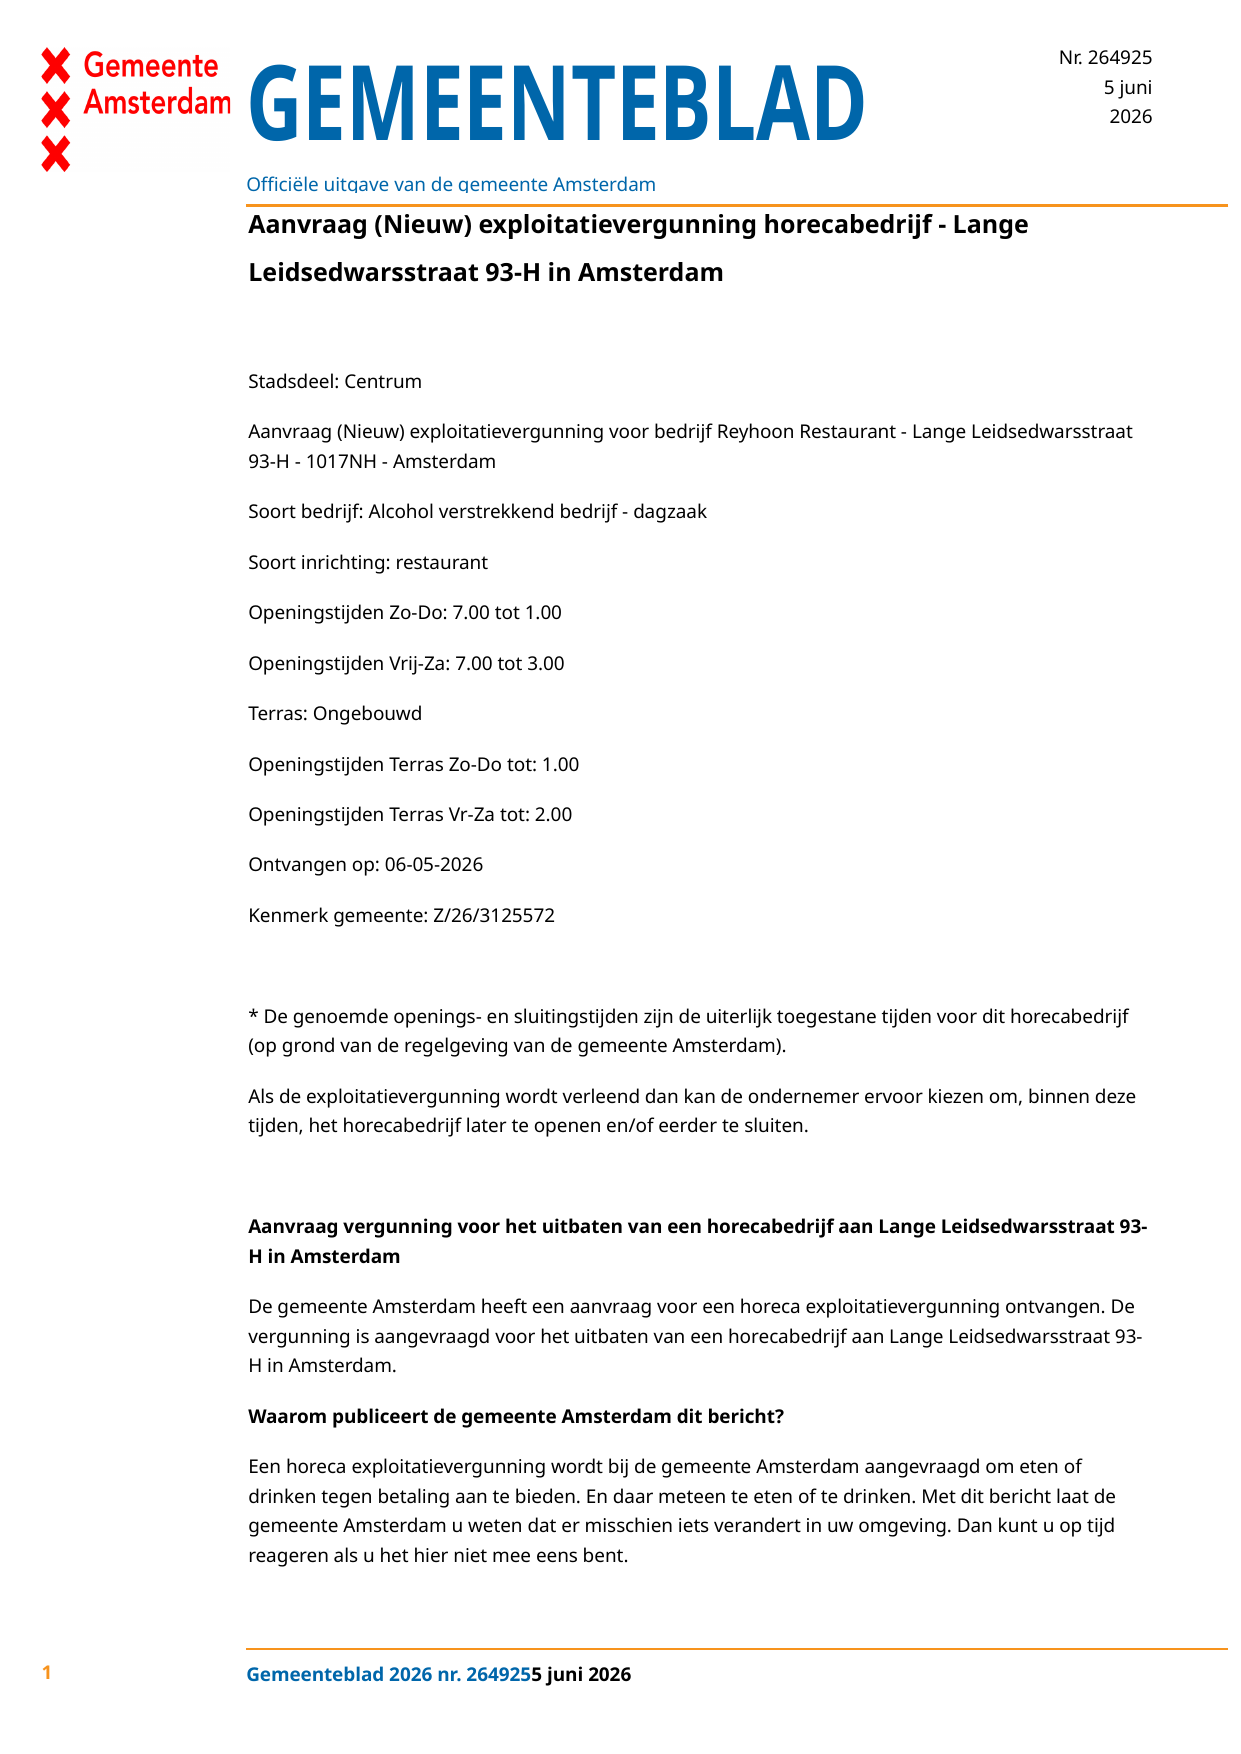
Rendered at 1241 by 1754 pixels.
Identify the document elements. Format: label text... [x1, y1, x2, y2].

text Terras: Ongebouwd [248, 700, 1152, 726]
text Kenmerk gemeente: Z/26/3125572 [248, 902, 1152, 928]
text Openingstijden Zo-Do: 7.00 tot 1.00 [248, 599, 1152, 625]
text Aanvraag (Nieuw) exploitatievergunning horecabedrijf - Lange Leidsedwarsstraat 93-H in Amsterdam [248, 207, 1152, 288]
text Ontvangen op: 06-05-2026 [248, 852, 1152, 877]
text Openingstijden Vrij-Za: 7.00 tot 3.00 [248, 650, 1152, 676]
text Aanvraag vergunning voor het uitbaten van een horecabedrijf aan Lange Leidsedwarsstraat 93-H in Amsterdam [248, 1213, 1152, 1269]
text Waarom publiceert de gemeente Amsterdam dit bericht? [248, 1403, 1152, 1429]
picture [41, 47, 231, 172]
text Openingstijden Terras Vr-Za tot: 2.00 [248, 801, 1152, 827]
text Soort inrichting: restaurant [248, 549, 1152, 575]
text Stadsdeel: Centrum [248, 368, 1152, 394]
text Aanvraag (Nieuw) exploitatievergunning voor bedrijf Reyhoon Restaurant - Lange Leidsedwarsstraat 93-H - 1017NH - Amsterdam [248, 419, 1152, 474]
text Een horeca exploitatievergunning wordt bij de gemeente Amsterdam aangevraagd om eten of drinken tegen betaling aan te bieden. En daar meteen te eten of te drinken. Met dit bericht laat de gemeente Amsterdam u weten dat er misschien iets verandert in uw omgeving. Dan kunt u op tijd reageren als u het hier niet mee eens bent. [248, 1453, 1152, 1568]
text Als de exploitatievergunning wordt verleend dan kan de ondernemer ervoor kiezen om, binnen deze tijden, het horecabedrijf later te openen en/of eerder te sluiten. [248, 1083, 1152, 1138]
text Soort bedrijf: Alcohol verstrekkend bedrijf - dagzaak [248, 499, 1152, 524]
text * De genoemde openings- en sluitingstijden zijn de uiterlijk toegestane tijden voor dit horecabedrijf (op grond van de regelgeving van de gemeente Amsterdam). [248, 1003, 1152, 1058]
text Openingstijden Terras Zo-Do tot: 1.00 [248, 751, 1152, 777]
text De gemeente Amsterdam heeft een aanvraag voor een horeca exploitatievergunning ontvangen. De vergunning is aangevraagd voor het uitbaten van een horecabedrijf aan Lange Leidsedwarsstraat 93-H in Amsterdam. [248, 1293, 1152, 1378]
